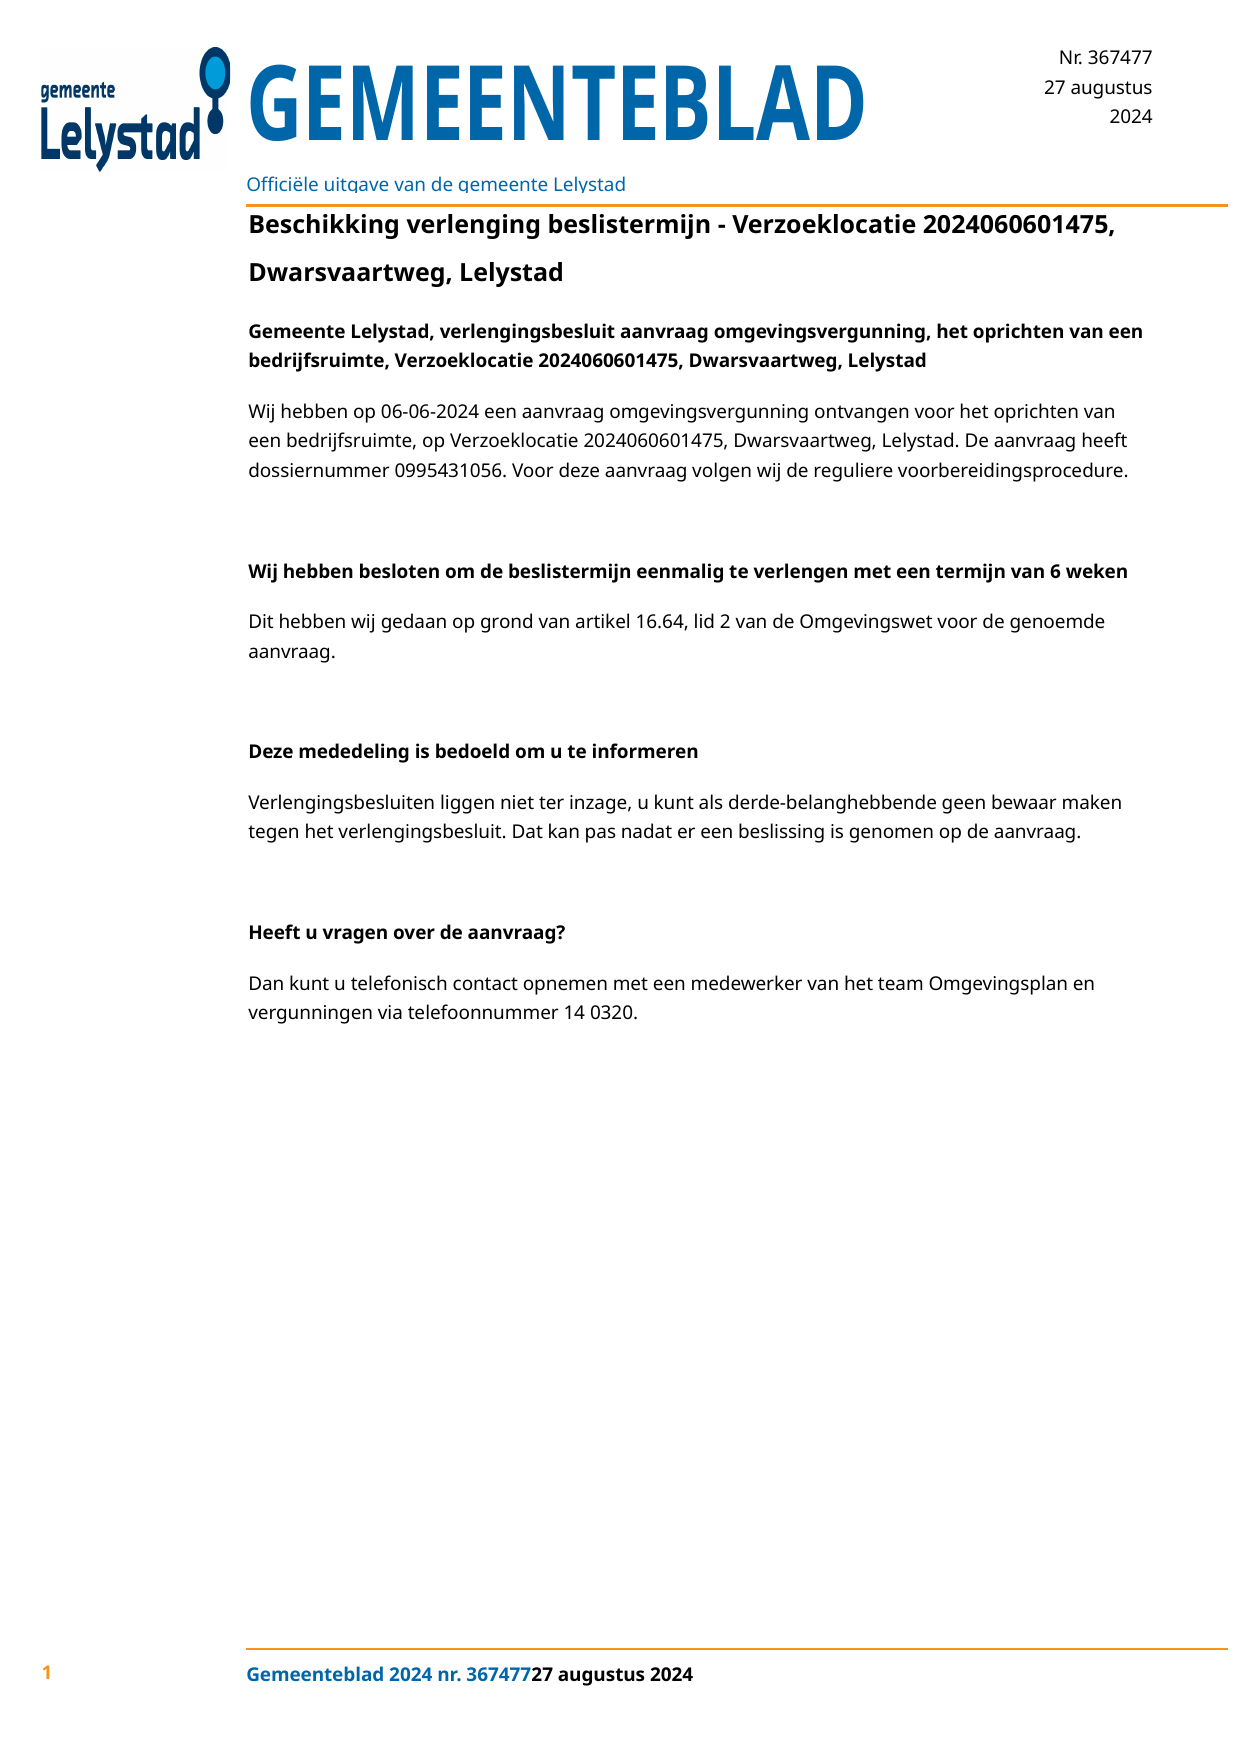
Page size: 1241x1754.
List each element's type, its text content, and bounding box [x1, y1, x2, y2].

text Verlengingsbesluiten liggen niet ter inzage, u kunt als derde-belanghebbende geen bewaar maken tegen het verlengingsbesluit. Dat kan pas nadat er een beslissing is genomen op de aanvraag. [248, 789, 1152, 844]
text Gemeente Lelystad, verlengingsbesluit aanvraag omgevingsvergunning, het oprichten van een bedrijfsruimte, Verzoeklocatie 2024060601475, Dwarsvaartweg, Lelystad [248, 318, 1152, 373]
text Dan kunt u telefonisch contact opnemen met een medewerker van het team Omgevingsplan en vergunningen via telefoonnummer 14 0320. [248, 970, 1152, 1025]
picture [41, 47, 231, 172]
text Heeft u vragen over de aanvraag? [248, 919, 1152, 945]
text Beschikking verlenging beslistermijn - Verzoeklocatie 2024060601475, Dwarsvaartweg, Lelystad [248, 207, 1152, 288]
text Dit hebben wij gedaan op grond van artikel 16.64, lid 2 van de Omgevingswet voor de genoemde aanvraag. [248, 608, 1152, 664]
text Deze mededeling is bedoeld om u te informeren [248, 739, 1152, 764]
text Wij hebben op 06-06-2024 een aanvraag omgevingsvergunning ontvangen voor het oprichten van een bedrijfsruimte, op Verzoeklocatie 2024060601475, Dwarsvaartweg, Lelystad. De aanvraag heeft dossiernummer 0995431056. Voor deze aanvraag volgen wij de reguliere voorbereidingsprocedure. [248, 398, 1152, 483]
text Wij hebben besloten om de beslistermijn eenmalig te verlengen met een termijn van 6 weken [248, 558, 1152, 584]
